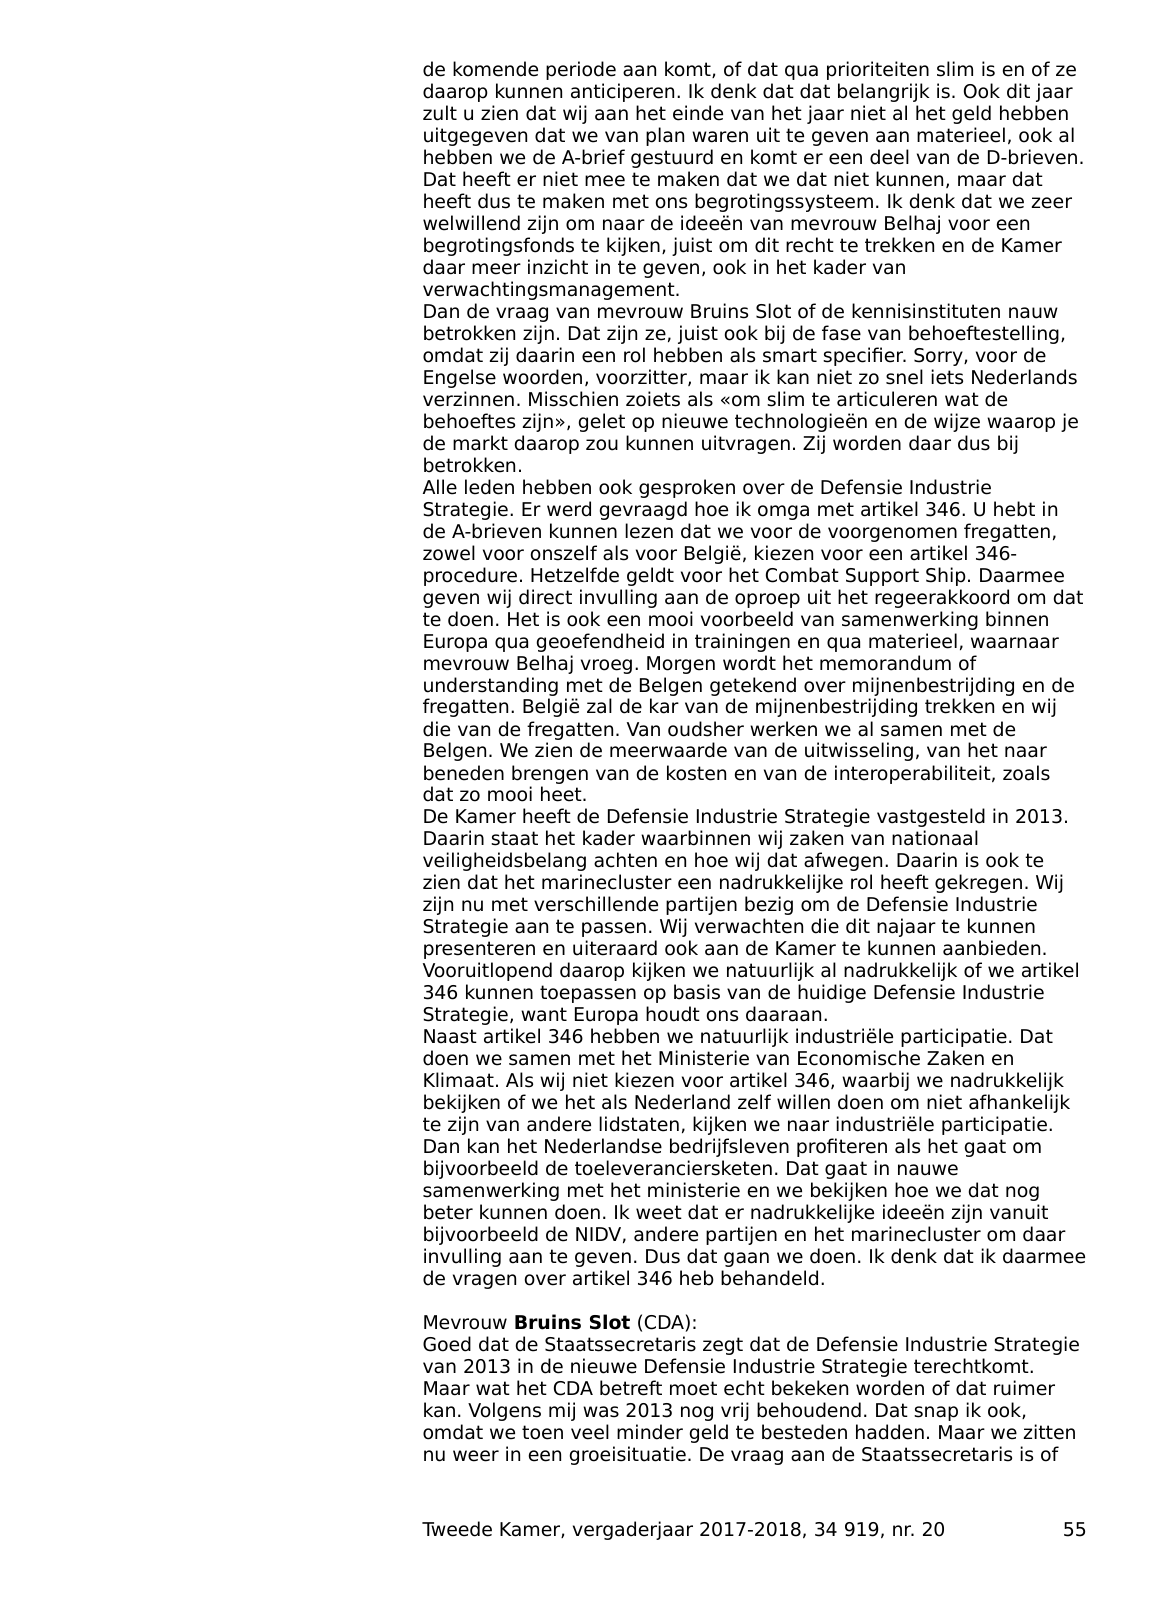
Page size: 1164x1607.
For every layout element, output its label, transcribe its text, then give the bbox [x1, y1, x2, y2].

text De Kamer heeft de Defensie Industrie Strategie vastgesteld in 2013. Daarin staat het kader waarbinnen wij zaken van nationaal veiligheidsbelang achten en hoe wij dat afwegen. Daarin is ook te zien dat het marinecluster een nadrukkelijke rol heeft gekregen. Wij zijn nu met verschillende partijen bezig om de Defensie Industrie Strategie aan te passen. Wij verwachten die dit najaar te kunnen presenteren en uiteraard ook aan de Kamer te kunnen aanbieden. Vooruitlopend daarop kijken we natuurlijk al nadrukkelijk of we artikel 346 kunnen toepassen op basis van de huidige Defensie Industrie Strategie, want Europa houdt ons daaraan. [422, 806, 1087, 1026]
text Dan de vraag van mevrouw Bruins Slot of de kennisinstituten nauw betrokken zijn. Dat zijn ze, juist ook bij de fase van behoeftestelling, omdat zij daarin een rol hebben als smart specifier. Sorry, voor de Engelse woorden, voorzitter, maar ik kan niet zo snel iets Nederlands verzinnen. Misschien zoiets als «om slim te articuleren wat de behoeftes zijn», gelet op nieuwe technologieën en de wijze waarop je de markt daarop zou kunnen uitvragen. Zij worden daar dus bij betrokken. [422, 301, 1087, 477]
text de komende periode aan komt, of dat qua prioriteiten slim is en of ze daarop kunnen anticiperen. Ik denk dat dat belangrijk is. Ook dit jaar zult u zien dat wij aan het einde van het jaar niet al het geld hebben uitgegeven dat we van plan waren uit te geven aan materieel, ook al hebben we de A-brief gestuurd en komt er een deel van de D-brieven. Dat heeft er niet mee te maken dat we dat niet kunnen, maar dat heeft dus te maken met ons begrotingssysteem. Ik denk dat we zeer welwillend zijn om naar de ideeën van mevrouw Belhaj voor een begrotingsfonds te kijken, juist om dit recht te trekken en de Kamer daar meer inzicht in te geven, ook in het kader van verwachtingsmanagement. [422, 59, 1087, 301]
text Goed dat de Staatssecretaris zegt dat de Defensie Industrie Strategie van 2013 in de nieuwe Defensie Industrie Strategie terechtkomt. Maar wat het CDA betreft moet echt bekeken worden of dat ruimer kan. Volgens mij was 2013 nog vrij behoudend. Dat snap ik ook, omdat we toen veel minder geld te besteden hadden. Maar we zitten nu weer in een groeisituatie. De vraag aan de Staatssecretaris is of [422, 1334, 1087, 1466]
text Naast artikel 346 hebben we natuurlijk industriële participatie. Dat doen we samen met het Ministerie van Economische Zaken en Klimaat. Als wij niet kiezen voor artikel 346, waarbij we nadrukkelijk bekijken of we het als Nederland zelf willen doen om niet afhankelijk te zijn van andere lidstaten, kijken we naar industriële participatie. Dan kan het Nederlandse bedrijfsleven profiteren als het gaat om bijvoorbeeld de toeleveranciersketen. Dat gaat in nauwe samenwerking met het ministerie en we bekijken hoe we dat nog beter kunnen doen. Ik weet dat er nadrukkelijke ideeën zijn vanuit bijvoorbeeld de NIDV, andere partijen en het marinecluster om daar invulling aan te geven. Dus dat gaan we doen. Ik denk dat ik daarmee de vragen over artikel 346 heb behandeld. [422, 1026, 1087, 1290]
text Mevrouw Bruins Slot (CDA): [422, 1312, 1087, 1334]
text Alle leden hebben ook gesproken over de Defensie Industrie Strategie. Er werd gevraagd hoe ik omga met artikel 346. U hebt in de A-brieven kunnen lezen dat we voor de voorgenomen fregatten, zowel voor onszelf als voor België, kiezen voor een artikel 346-procedure. Hetzelfde geldt voor het Combat Support Ship. Daarmee geven wij direct invulling aan de oproep uit het regeerakkoord om dat te doen. Het is ook een mooi voorbeeld van samenwerking binnen Europa qua geoefendheid in trainingen en qua materieel, waarnaar mevrouw Belhaj vroeg. Morgen wordt het memorandum of understanding met de Belgen getekend over mijnenbestrijding en de fregatten. België zal de kar van de mijnenbestrijding trekken en wij die van de fregatten. Van oudsher werken we al samen met de Belgen. We zien de meerwaarde van de uitwisseling, van het naar beneden brengen van de kosten en van de interoperabiliteit, zoals dat zo mooi heet. [422, 477, 1087, 806]
